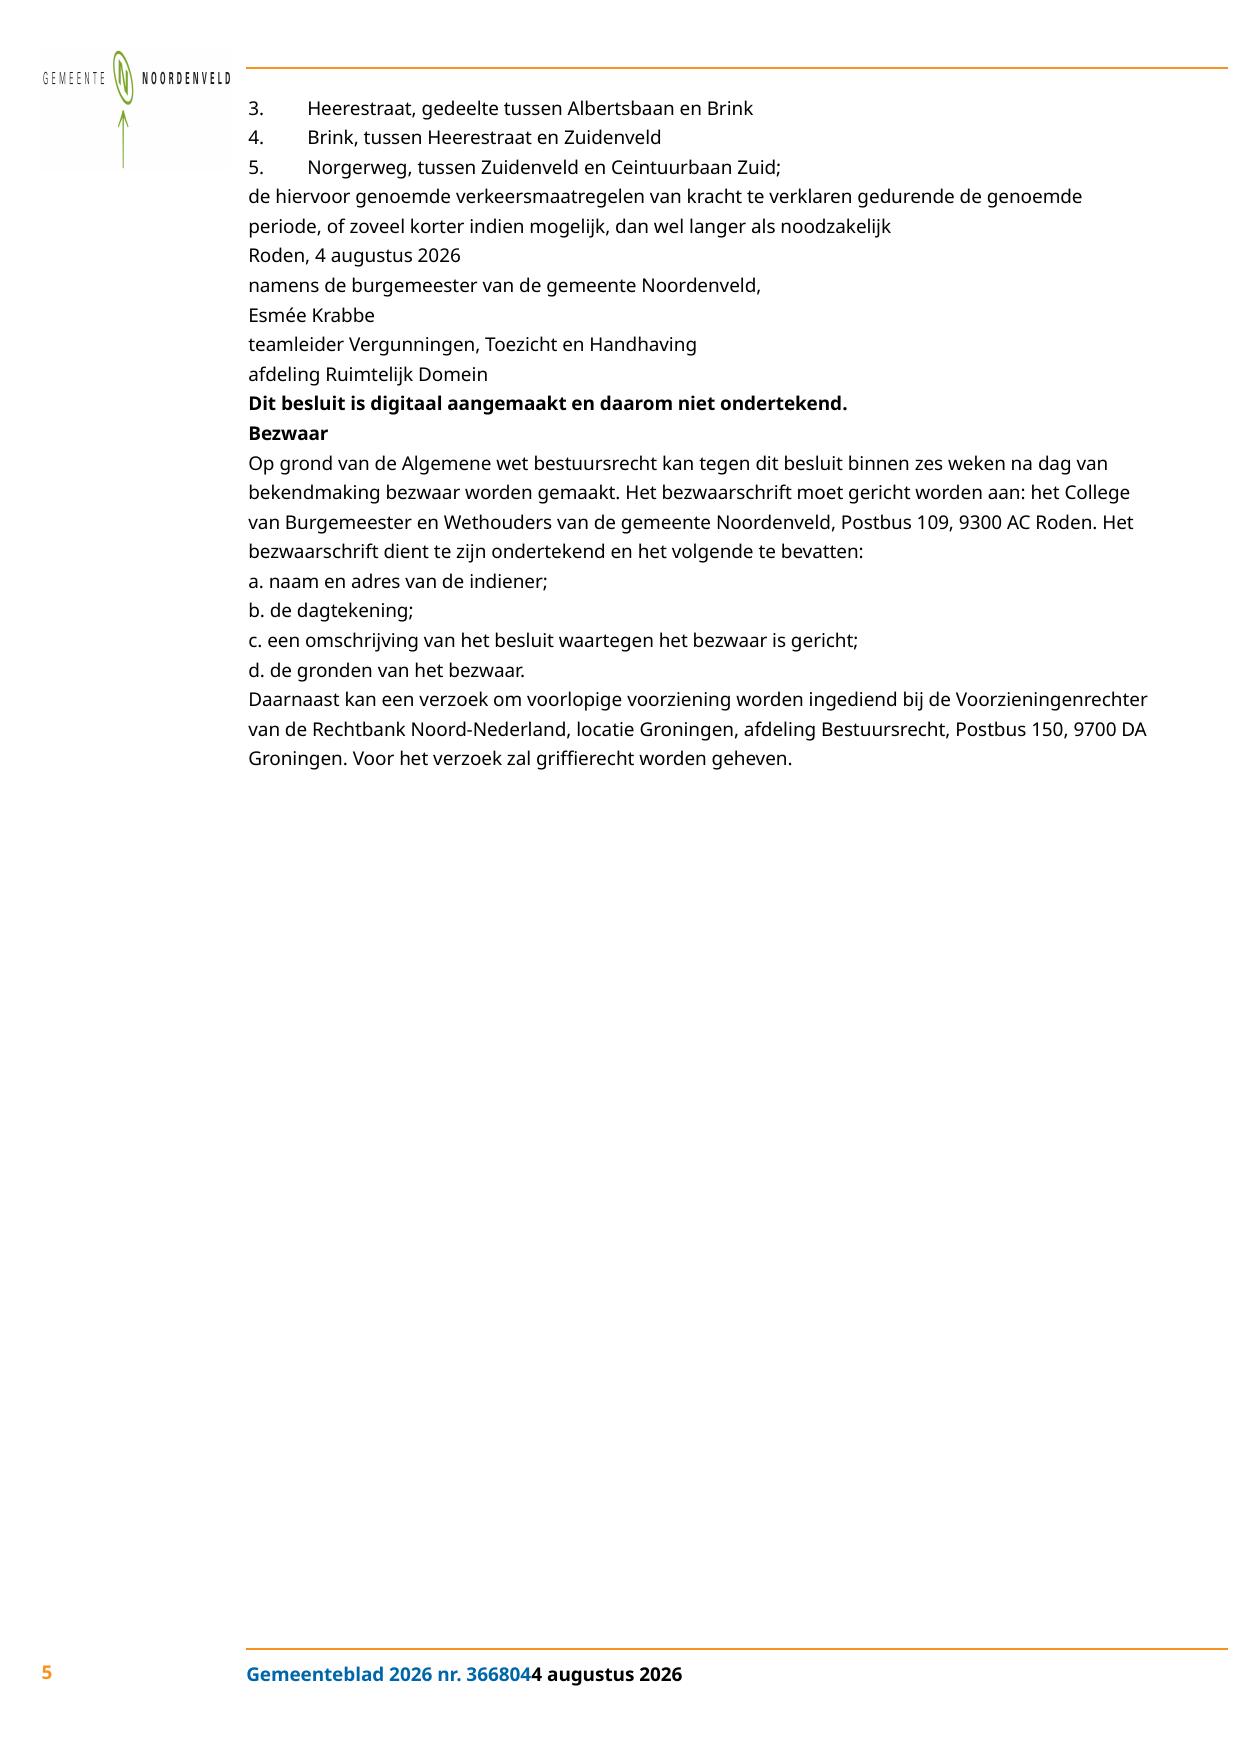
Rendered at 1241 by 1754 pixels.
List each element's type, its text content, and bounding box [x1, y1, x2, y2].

text Esmée Krabbe [248, 302, 1152, 328]
text namens de burgemeester van de gemeente Noordenveld, [248, 272, 1152, 298]
text Op grond van de Algemene wet bestuursrecht kan tegen dit besluit binnen zes weken na dag van bekendmaking bezwaar worden gemaakt. Het bezwaarschrift moet gericht worden aan: het College van Burgemeester en Wethouders van de gemeente Noordenveld, Postbus 109, 9300 AC Roden. Het bezwaarschrift dient te zijn ondertekend en het volgende te bevatten: [248, 450, 1152, 564]
text Daarnaast kan een verzoek om voorlopige voorziening worden ingediend bij de Voorzieningenrechter van de Rechtbank Noord-Nederland, locatie Groningen, afdeling Bestuursrecht, Postbus 150, 9700 DA Groningen. Voor het verzoek zal griffierecht worden geheven. [248, 686, 1152, 771]
text b. de dagtekening; [248, 598, 1152, 623]
list Norgerweg, tussen Zuidenveld en Ceintuurbaan Zuid; [248, 154, 1152, 180]
list Heerestraat, gedeelte tussen Albertsbaan en Brink [248, 95, 1152, 121]
text c. een omschrijving van het besluit waartegen het bezwaar is gericht; [248, 627, 1152, 653]
text d. de gronden van het bezwaar. [248, 657, 1152, 683]
text Bezwaar [248, 420, 1152, 446]
text Dit besluit is digitaal aangemaakt en daarom niet ondertekend. [248, 391, 1152, 416]
text teamleider Vergunningen, Toezicht en Handhaving [248, 331, 1152, 357]
list Brink, tussen Heerestraat en Zuidenveld [248, 124, 1152, 150]
picture [41, 47, 231, 172]
text afdeling Ruimtelijk Domein [248, 361, 1152, 387]
text Roden, 4 augustus 2026 [248, 243, 1152, 268]
text de hiervoor genoemde verkeersmaatregelen van kracht te verklaren gedurende de genoemde periode, of zoveel korter indien mogelijk, dan wel langer als noodzakelijk [248, 183, 1152, 239]
text a. naam en adres van de indiener; [248, 568, 1152, 594]
